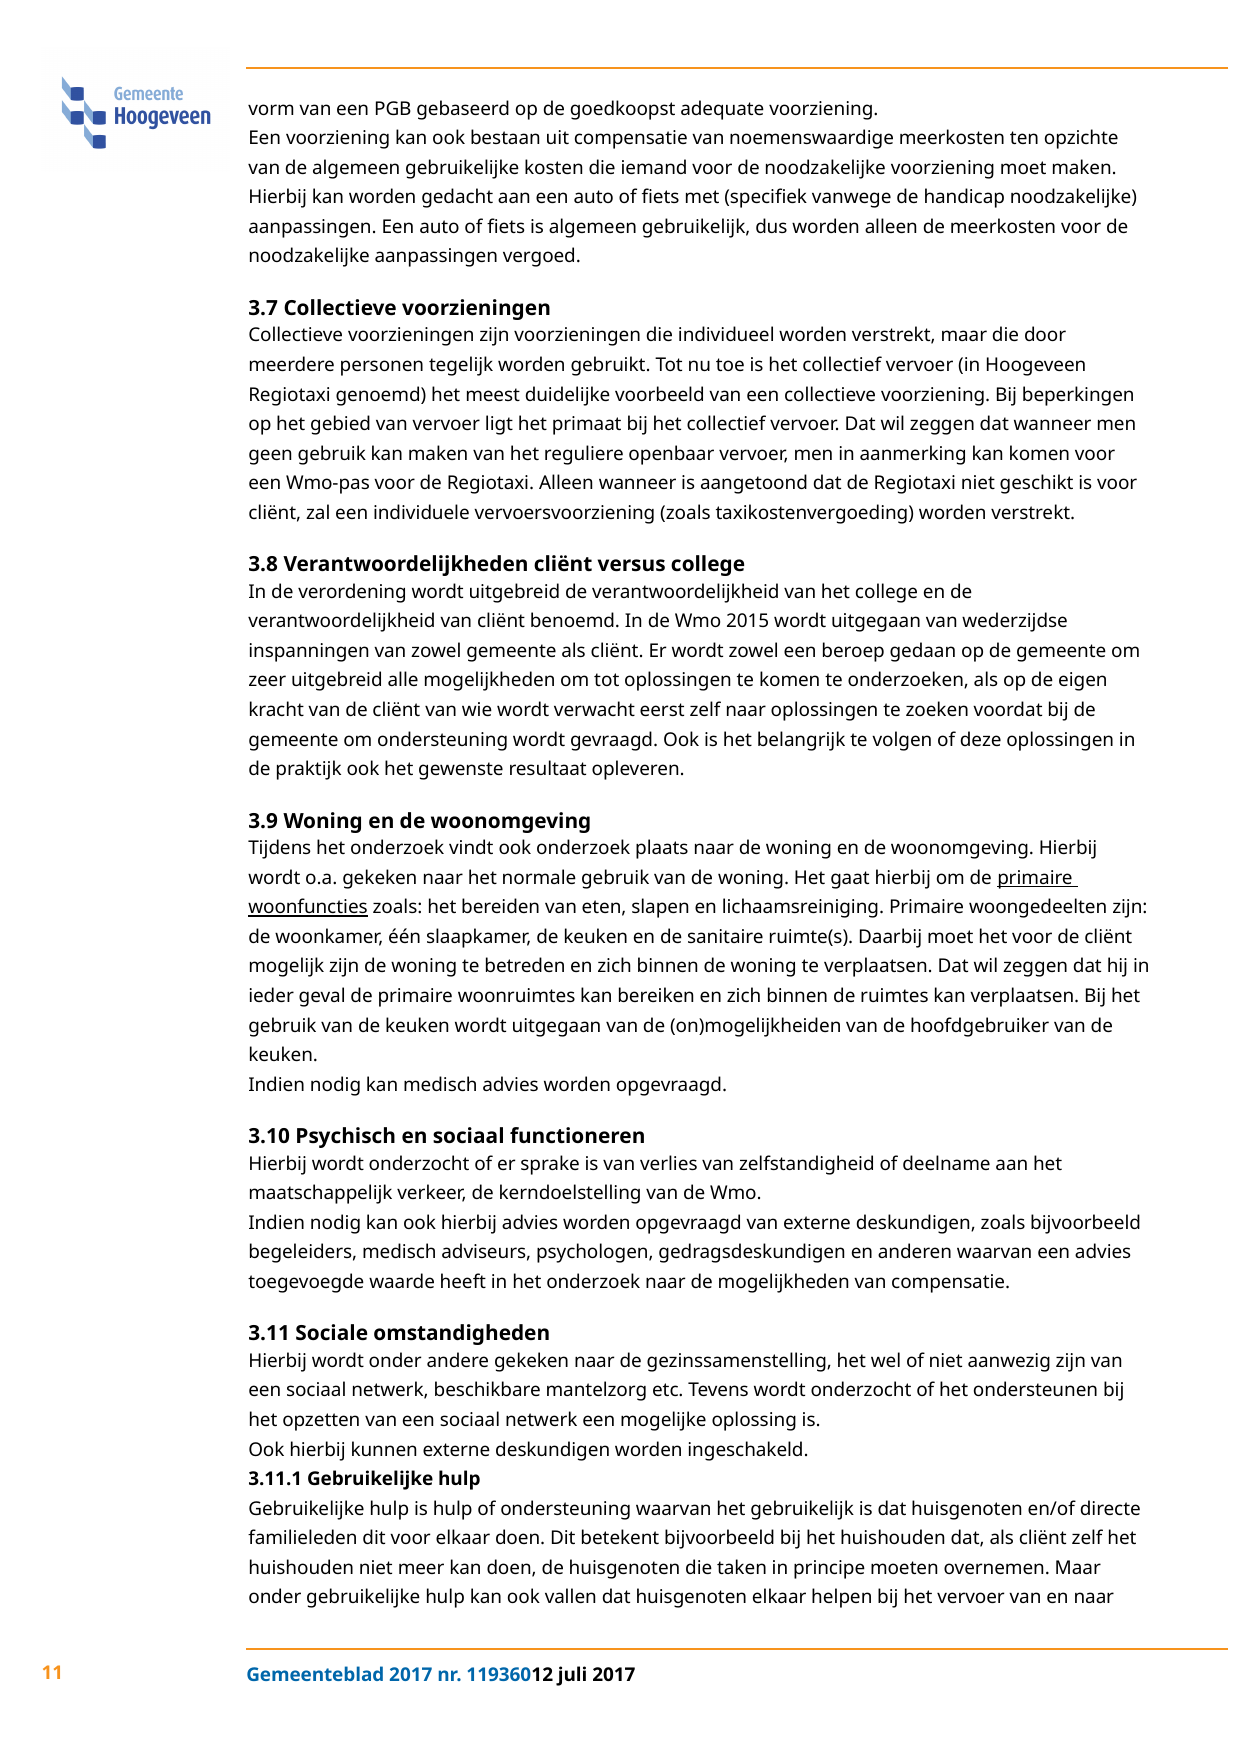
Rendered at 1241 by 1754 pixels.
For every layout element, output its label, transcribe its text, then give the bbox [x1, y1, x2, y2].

text vorm van een PGB gebaseerd op de goedkoopst adequate voorziening. [248, 95, 1152, 121]
text 3.11.1 Gebruikelijke hulp [248, 1465, 1152, 1491]
text Collectieve voorzieningen zijn voorzieningen die individueel worden verstrekt, maar die door meerdere personen tegelijk worden gebruikt. Tot nu toe is het collectief vervoer (in Hoogeveen Regiotaxi genoemd) het meest duidelijke voorbeeld van een collectieve voorziening. Bij beperkingen op het gebied van vervoer ligt het primaat bij het collectief vervoer. Dat wil zeggen dat wanneer men geen gebruik kan maken van het reguliere openbaar vervoer, men in aanmerking kan komen voor een Wmo-pas voor de Regiotaxi. Alleen wanneer is aangetoond dat de Regiotaxi niet geschikt is voor cliënt, zal een individuele vervoersvoorziening (zoals taxikostenvergoeding) worden verstrekt. [248, 322, 1152, 525]
text Tijdens het onderzoek vindt ook onderzoek plaats naar de woning en de woonomgeving. Hierbij wordt o.a. gekeken naar het normale gebruik van de woning. Het gaat hierbij om de primaire woonfuncties zoals: het bereiden van eten, slapen en lichaamsreiniging. Primaire woongedeelten zijn: de woonkamer, één slaapkamer, de keuken en de sanitaire ruimte(s). Daarbij moet het voor de cliënt mogelijk zijn de woning te betreden en zich binnen de woning te verplaatsen. Dat wil zeggen dat hij in ieder geval de primaire woonruimtes kan bereiken en zich binnen de ruimtes kan verplaatsen. Bij het gebruik van de keuken wordt uitgegaan van de (on)mogelijkheiden van de hoofdgebruiker van de keuken. [248, 834, 1152, 1067]
text In de verordening wordt uitgebreid de verantwoordelijkheid van het college en de [248, 578, 1152, 604]
text verantwoordelijkheid van cliënt benoemd. In de Wmo 2015 wordt uitgegaan van wederzijdse inspanningen van zowel gemeente als cliënt. Er wordt zowel een beroep gedaan op de gemeente om zeer uitgebreid alle mogelijkheden om tot oplossingen te komen te onderzoeken, als op de eigen kracht van de cliënt van wie wordt verwacht eerst zelf naar oplossingen te zoeken voordat bij de gemeente om ondersteuning wordt gevraagd. Ook is het belangrijk te volgen of deze oplossingen in de praktijk ook het gewenste resultaat opleveren. [248, 607, 1152, 781]
text Hierbij wordt onderzocht of er sprake is van verlies van zelfstandigheid of deelname aan het maatschappelijk verkeer, de kerndoelstelling van de Wmo. [248, 1150, 1152, 1205]
text Een voorziening kan ook bestaan uit compensatie van noemenswaardige meerkosten ten opzichte van de algemeen gebruikelijke kosten die iemand voor de noodzakelijke voorziening moet maken. Hierbij kan worden gedacht aan een auto of fiets met (specifiek vanwege de handicap noodzakelijke) aanpassingen. Een auto of fiets is algemeen gebruikelijk, dus worden alleen de meerkosten voor de noodzakelijke aanpassingen vergoed. [248, 124, 1152, 268]
picture [41, 47, 231, 172]
text Ook hierbij kunnen externe deskundigen worden ingeschakeld. [248, 1436, 1152, 1461]
text Hierbij wordt onder andere gekeken naar de gezinssamenstelling, het wel of niet aanwezig zijn van een sociaal netwerk, beschikbare mantelzorg etc. Tevens wordt onderzocht of het ondersteunen bij het opzetten van een sociaal netwerk een mogelijke oplossing is. [248, 1347, 1152, 1432]
text Gebruikelijke hulp is hulp of ondersteuning waarvan het gebruikelijk is dat huisgenoten en/of directe familieleden dit voor elkaar doen. Dit betekent bijvoorbeeld bij het huishouden dat, als cliënt zelf het huishouden niet meer kan doen, de huisgenoten die taken in principe moeten overnemen. Maar onder gebruikelijke hulp kan ook vallen dat huisgenoten elkaar helpen bij het vervoer van en naar [248, 1495, 1152, 1609]
text 3.9 Woning en de woonomgeving [248, 806, 1152, 834]
text Indien nodig kan ook hierbij advies worden opgevraagd van externe deskundigen, zoals bijvoorbeeld begeleiders, medisch adviseurs, psychologen, gedragsdeskundigen en anderen waarvan een advies toegevoegde waarde heeft in het onderzoek naar de mogelijkheden van compensatie. [248, 1209, 1152, 1294]
text 3.7 Collectieve voorzieningen [248, 293, 1152, 322]
text 3.11 Sociale omstandigheden [248, 1318, 1152, 1347]
text 3.10 Psychisch en sociaal functioneren [248, 1121, 1152, 1150]
text Indien nodig kan medisch advies worden opgevraagd. [248, 1071, 1152, 1097]
text 3.8 Verantwoordelijkheden cliënt versus college [248, 549, 1152, 578]
